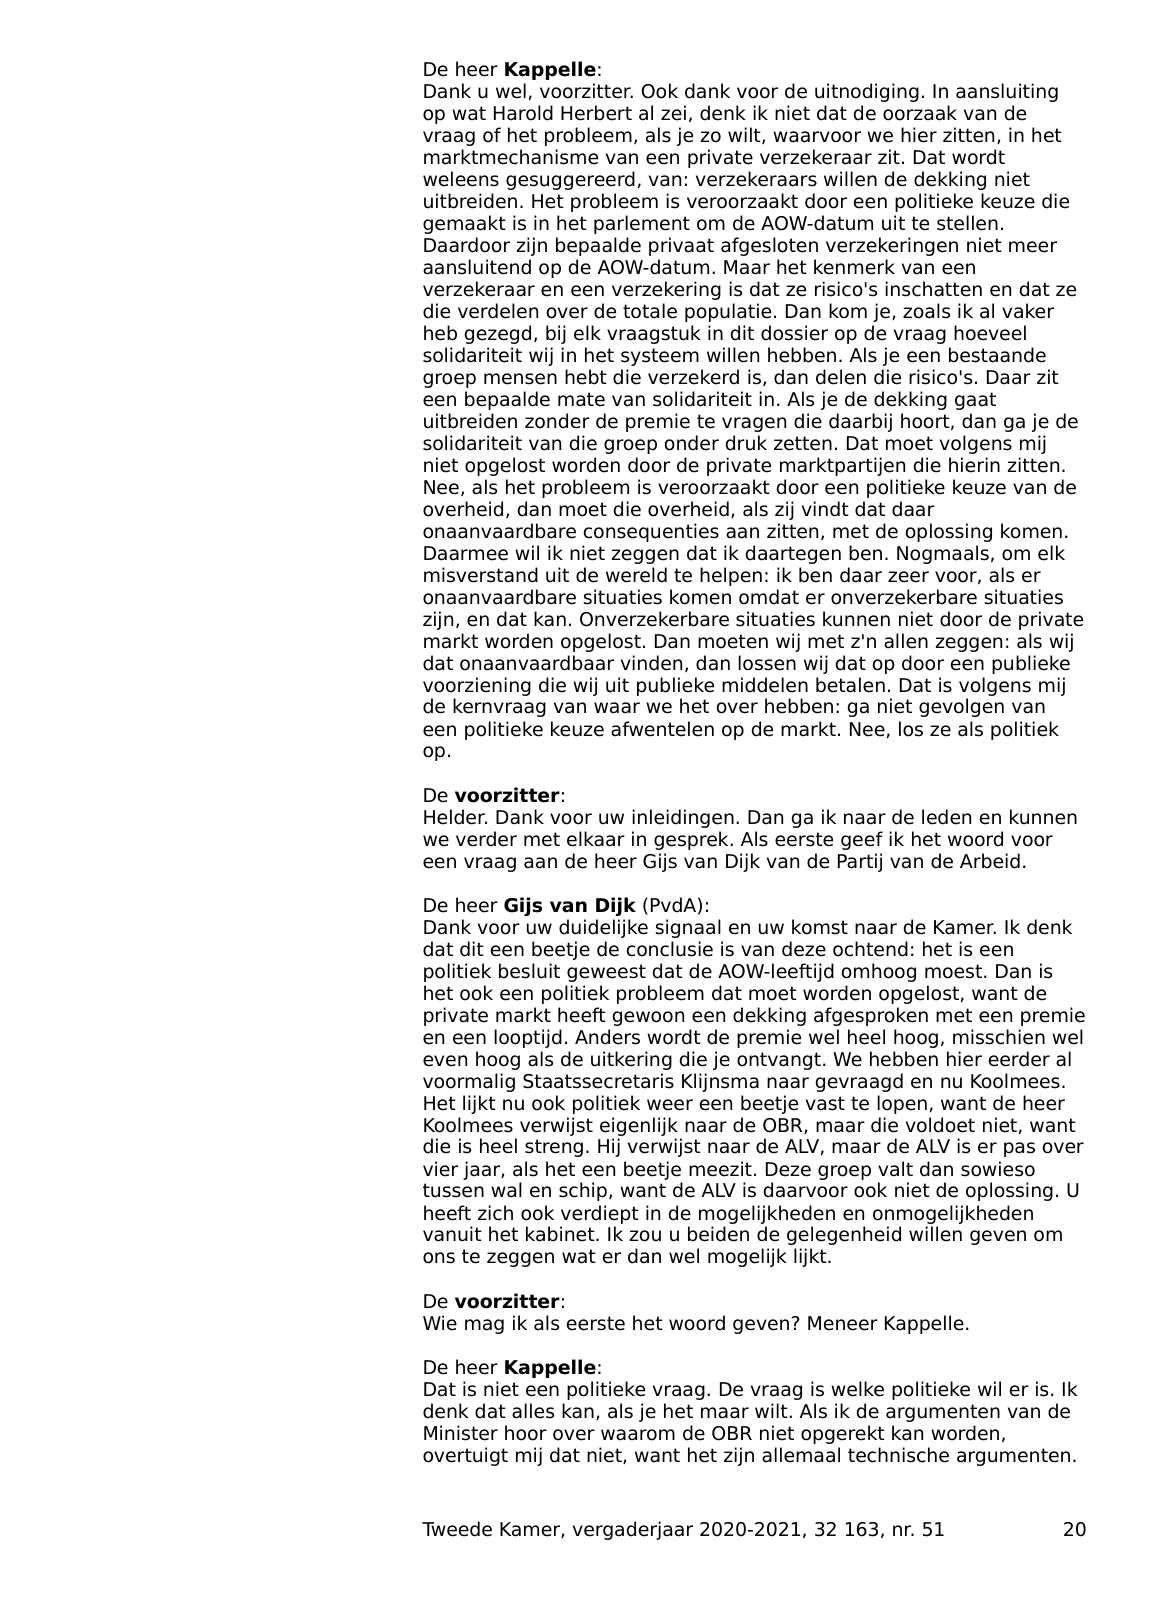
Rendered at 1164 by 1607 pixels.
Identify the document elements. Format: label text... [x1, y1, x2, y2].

text De heer Gijs van Dijk (PvdA): [422, 895, 1087, 917]
text De heer Kappelle: [422, 1357, 1087, 1379]
text Dat is niet een politieke vraag. De vraag is welke politieke wil er is. Ik denk dat alles kan, als je het maar wilt. Als ik de argumenten van de Minister hoor over waarom de OBR niet opgerekt kan worden, overtuigt mij dat niet, want het zijn allemaal technische argumenten. [422, 1379, 1087, 1467]
text Wie mag ik als eerste het woord geven? Meneer Kappelle. [422, 1312, 1087, 1334]
text Dank voor uw duidelijke signaal en uw komst naar de Kamer. Ik denk dat dit een beetje de conclusie is van deze ochtend: het is een politiek besluit geweest dat de AOW-leeftijd omhoog moest. Dan is het ook een politiek probleem dat moet worden opgelost, want de private markt heeft gewoon een dekking afgesproken met een premie en een looptijd. Anders wordt de premie wel heel hoog, misschien wel even hoog als de uitkering die je ontvangt. We hebben hier eerder al voormalig Staatssecretaris Klijnsma naar gevraagd en nu Koolmees. Het lijkt nu ook politiek weer een beetje vast te lopen, want de heer Koolmees verwijst eigenlijk naar de OBR, maar die voldoet niet, want die is heel streng. Hij verwijst naar de ALV, maar de ALV is er pas over vier jaar, als het een beetje meezit. Deze groep valt dan sowieso tussen wal en schip, want de ALV is daarvoor ook niet de oplossing. U heeft zich ook verdiept in de mogelijkheden en onmogelijkheden vanuit het kabinet. Ik zou u beiden de gelegenheid willen geven om ons te zeggen wat er dan wel mogelijk lijkt. [422, 917, 1087, 1268]
text De heer Kappelle: [422, 59, 1087, 81]
text De voorzitter: [422, 784, 1087, 807]
text De voorzitter: [422, 1291, 1087, 1312]
text Helder. Dank voor uw inleidingen. Dan ga ik naar de leden en kunnen we verder met elkaar in gesprek. Als eerste geef ik het woord voor een vraag aan de heer Gijs van Dijk van de Partij van de Arbeid. [422, 807, 1087, 872]
text Dank u wel, voorzitter. Ook dank voor de uitnodiging. In aansluiting op wat Harold Herbert al zei, denk ik niet dat de oorzaak van de vraag of het probleem, als je zo wilt, waarvoor we hier zitten, in het marktmechanisme van een private verzekeraar zit. Dat wordt weleens gesuggereerd, van: verzekeraars willen de dekking niet uitbreiden. Het probleem is veroorzaakt door een politieke keuze die gemaakt is in het parlement om de AOW-datum uit te stellen. Daardoor zijn bepaalde privaat afgesloten verzekeringen niet meer aansluitend op de AOW-datum. Maar het kenmerk van een verzekeraar en een verzekering is dat ze risico's inschatten en dat ze die verdelen over de totale populatie. Dan kom je, zoals ik al vaker heb gezegd, bij elk vraagstuk in dit dossier op de vraag hoeveel solidariteit wij in het systeem willen hebben. Als je een bestaande groep mensen hebt die verzekerd is, dan delen die risico's. Daar zit een bepaalde mate van solidariteit in. Als je de dekking gaat uitbreiden zonder de premie te vragen die daarbij hoort, dan ga je de solidariteit van die groep onder druk zetten. Dat moet volgens mij niet opgelost worden door de private marktpartijen die hierin zitten. Nee, als het probleem is veroorzaakt door een politieke keuze van de overheid, dan moet die overheid, als zij vindt dat daar onaanvaardbare consequenties aan zitten, met de oplossing komen. Daarmee wil ik niet zeggen dat ik daartegen ben. Nogmaals, om elk misverstand uit de wereld te helpen: ik ben daar zeer voor, als er onaanvaardbare situaties komen omdat er onverzekerbare situaties zijn, en dat kan. Onverzekerbare situaties kunnen niet door de private markt worden opgelost. Dan moeten wij met z'n allen zeggen: als wij dat onaanvaardbaar vinden, dan lossen wij dat op door een publieke voorziening die wij uit publieke middelen betalen. Dat is volgens mij de kernvraag van waar we het over hebben: ga niet gevolgen van een politieke keuze afwentelen op de markt. Nee, los ze als politiek op. [422, 81, 1087, 762]
